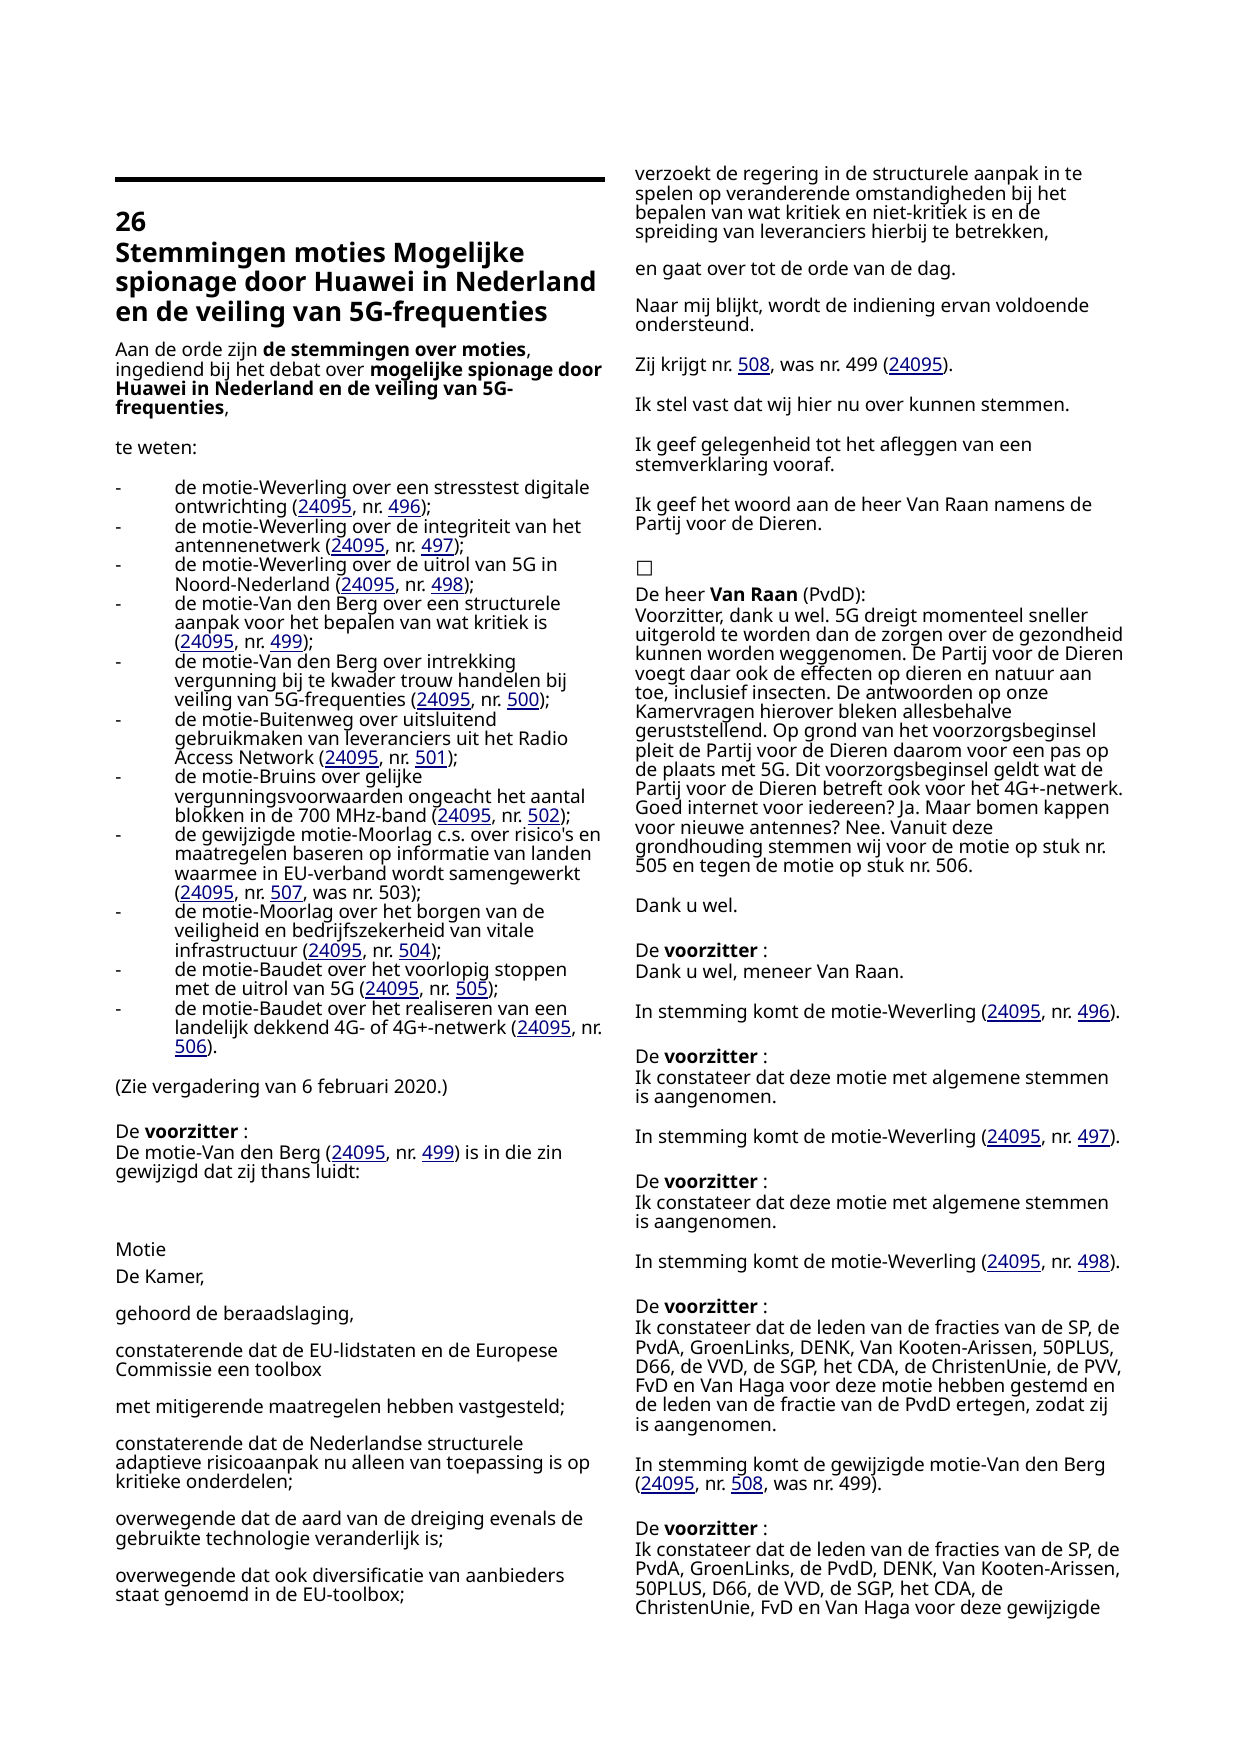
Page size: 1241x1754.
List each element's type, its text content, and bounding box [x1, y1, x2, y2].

text Stemmingen moties Mogelijke spionage door Huawei in Nederland en de veiling van 5G-frequenties [115, 239, 605, 341]
text Ik geef het woord aan de heer Van Raan namens de Partij voor de Dieren. [635, 496, 1125, 534]
text Aan de orde zijn de stemmingen over moties, ingediend bij het debat over mogelijke spionage door Huawei in Nederland en de veiling van 5G-frequenties, [115, 341, 605, 418]
text Dank u wel, meneer Van Raan. [635, 963, 1125, 982]
text De voorzitter : [635, 937, 1125, 963]
text Voorzitter, dank u wel. 5G dreigt momenteel sneller uitgerold te worden dan de zorgen over de gezondheid kunnen worden weggenomen. De Partij voor de Dieren voegt daar ook de effecten op dieren en natuur aan toe, inclusief insecten. De antwoorden op onze Kamervragen hierover bleken allesbehalve geruststellend. Op grond van het voorzorgsbeginsel pleit de Partij voor de Dieren daarom voor een pas op de plaats met 5G. Dit voorzorgsbeginsel geldt wat de Partij voor de Dieren betreft ook voor het 4G+-netwerk. Goed internet voor iedereen? Ja. Maar bomen kappen voor nieuwe antennes? Nee. Vanuit deze grondhouding stemmen wij voor de motie op stuk nr. 505 en tegen de motie op stuk nr. 506. [635, 607, 1125, 876]
text Ik constateer dat deze motie met algemene stemmen is aangenomen. [635, 1194, 1125, 1233]
list de gewijzigde motie-Moorlag c.s. over risico's en maatregelen baseren op informatie van landen waarmee in EU-verband wordt samengewerkt (24095, nr. 507, was nr. 503); [115, 826, 605, 903]
list de motie-Moorlag over het borgen van de veiligheid en bedrijfszekerheid van vitale infrastructuur (24095, nr. 504); [115, 903, 605, 961]
text De motie-Van den Berg (24095, nr. 499) is in die zin gewijzigd dat zij thans luidt: [115, 1144, 605, 1182]
text (Zie vergadering van 6 februari 2020.) [115, 1078, 605, 1097]
text Zij krijgt nr. 508, was nr. 499 (24095). [635, 356, 1125, 376]
text In stemming komt de gewijzigde motie-Van den Berg (24095, nr. 508, was nr. 499). [635, 1456, 1125, 1494]
text ⬜ [635, 555, 1125, 581]
text en gaat over tot de orde van de dag. [635, 260, 1125, 279]
text Ik constateer dat de leden van de fracties van de SP, de PvdA, GroenLinks, de PvdD, DENK, Van Kooten-Arissen, 50PLUS, D66, de VVD, de SGP, het CDA, de ChristenUnie, FvD en Van Haga voor deze gewijzigde [635, 1541, 1125, 1618]
list de motie-Van den Berg over een structurele aanpak voor het bepalen van wat kritiek is (24095, nr. 499); [115, 595, 605, 653]
text De voorzitter : [635, 1168, 1125, 1194]
text De voorzitter : [635, 1043, 1125, 1069]
text De voorzitter : [635, 1515, 1125, 1541]
text De voorzitter : [115, 1118, 605, 1144]
text De voorzitter : [635, 1294, 1125, 1319]
text Naar mij blijkt, wordt de indiening ervan voldoende ondersteund. [635, 297, 1125, 336]
list de motie-Van den Berg over intrekking vergunning bij te kwader trouw handelen bij veiling van 5G-frequenties (24095, nr. 500); [115, 653, 605, 711]
text te weten: [115, 439, 605, 458]
text In stemming komt de motie-Weverling (24095, nr. 497). [635, 1128, 1125, 1148]
list de motie-Buitenweg over uitsluitend gebruikmaken van leveranciers uit het Radio Access Network (24095, nr. 501); [115, 711, 605, 768]
text constaterende dat de EU-lidstaten en de Europese Commissie een toolbox [115, 1342, 605, 1380]
text Ik constateer dat de leden van de fracties van de SP, de PvdA, GroenLinks, DENK, Van Kooten-Arissen, 50PLUS, D66, de VVD, de SGP, het CDA, de ChristenUnie, de PVV, FvD en Van Haga voor deze motie hebben gestemd en de leden van de fractie van de PvdD ertegen, zodat zij is aangenomen. [635, 1319, 1125, 1435]
text overwegende dat ook diversificatie van aanbieders staat genoemd in de EU-toolbox; [115, 1567, 605, 1605]
text 26 [115, 203, 605, 239]
list de motie-Baudet over het realiseren van een landelijk dekkend 4G- of 4G+-netwerk (24095, nr. 506). [115, 999, 605, 1057]
list de motie-Baudet over het voorlopig stoppen met de uitrol van 5G (24095, nr. 505); [115, 961, 605, 999]
text Dank u wel. [635, 897, 1125, 916]
text De Kamer, [115, 1268, 605, 1287]
text met mitigerende maatregelen hebben vastgesteld; [115, 1398, 605, 1417]
list de motie-Weverling over de integriteit van het antennenetwerk (24095, nr. 497); [115, 518, 605, 556]
list de motie-Weverling over de uitrol van 5G in Noord-Nederland (24095, nr. 498); [115, 556, 605, 595]
text Ik constateer dat deze motie met algemene stemmen is aangenomen. [635, 1069, 1125, 1107]
text overwegende dat de aard van de dreiging evenals de gebruikte technologie veranderlijk is; [115, 1510, 605, 1549]
text De heer Van Raan (PvdD): [635, 581, 1125, 607]
text Motie [115, 1236, 605, 1262]
text In stemming komt de motie-Weverling (24095, nr. 496). [635, 1003, 1125, 1022]
text In stemming komt de motie-Weverling (24095, nr. 498). [635, 1253, 1125, 1273]
text Ik geef gelegenheid tot het afleggen van een stemverklaring vooraf. [635, 436, 1125, 475]
text gehoord de beraadslaging, [115, 1304, 605, 1324]
list de motie-Bruins over gelijke vergunningsvoorwaarden ongeacht het aantal blokken in de 700 MHz-band (24095, nr. 502); [115, 768, 605, 826]
text Ik stel vast dat wij hier nu over kunnen stemmen. [635, 396, 1125, 416]
list de motie-Weverling over een stresstest digitale ontwrichting (24095, nr. 496); [115, 479, 605, 518]
text constaterende dat de Nederlandse structurele adaptieve risicoaanpak nu alleen van toepassing is op kritieke onderdelen; [115, 1435, 605, 1493]
text verzoekt de regering in de structurele aanpak in te spelen op veranderende omstandigheden bij het bepalen van wat kritiek en niet-kritiek is en de spreiding van leveranciers hierbij te betrekken, [635, 165, 1125, 242]
